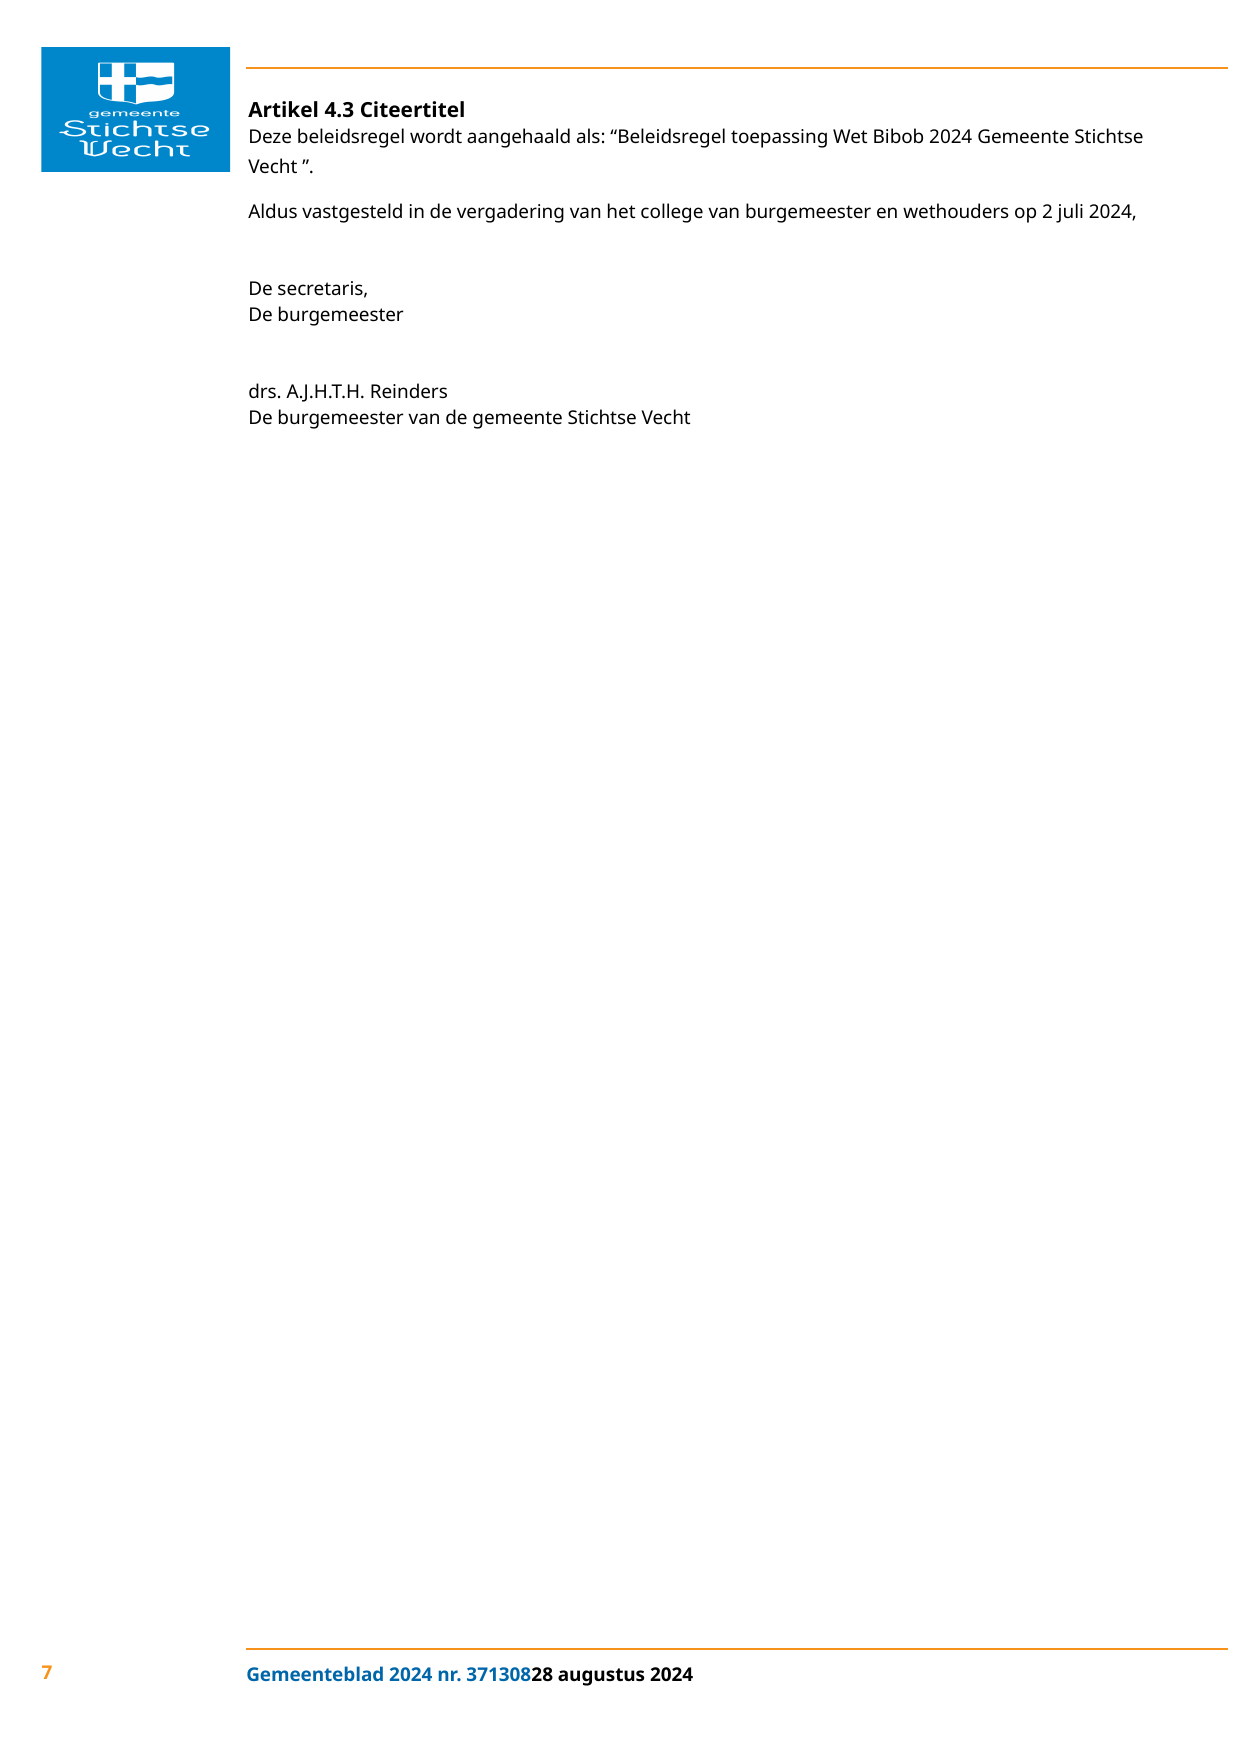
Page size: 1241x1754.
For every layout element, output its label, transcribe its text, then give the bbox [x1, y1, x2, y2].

text Deze beleidsregel wordt aangehaald als: “Beleidsregel toepassing Wet Bibob 2024 Gemeente Stichtse Vecht ”. [248, 123, 1152, 178]
text drs. A.J.H.T.H. Reinders [248, 378, 1152, 404]
text Aldus vastgesteld in de vergadering van het college van burgemeester en wethouders op 2 juli 2024, [248, 198, 1152, 224]
text Artikel 4.3 Citeertitel [248, 95, 1152, 123]
picture [99, 63, 135, 101]
text De secretaris, [248, 276, 1152, 301]
text De burgemeester van de gemeente Stichtse Vecht [248, 404, 1152, 430]
picture [137, 63, 174, 103]
text De burgemeester [248, 301, 1152, 327]
